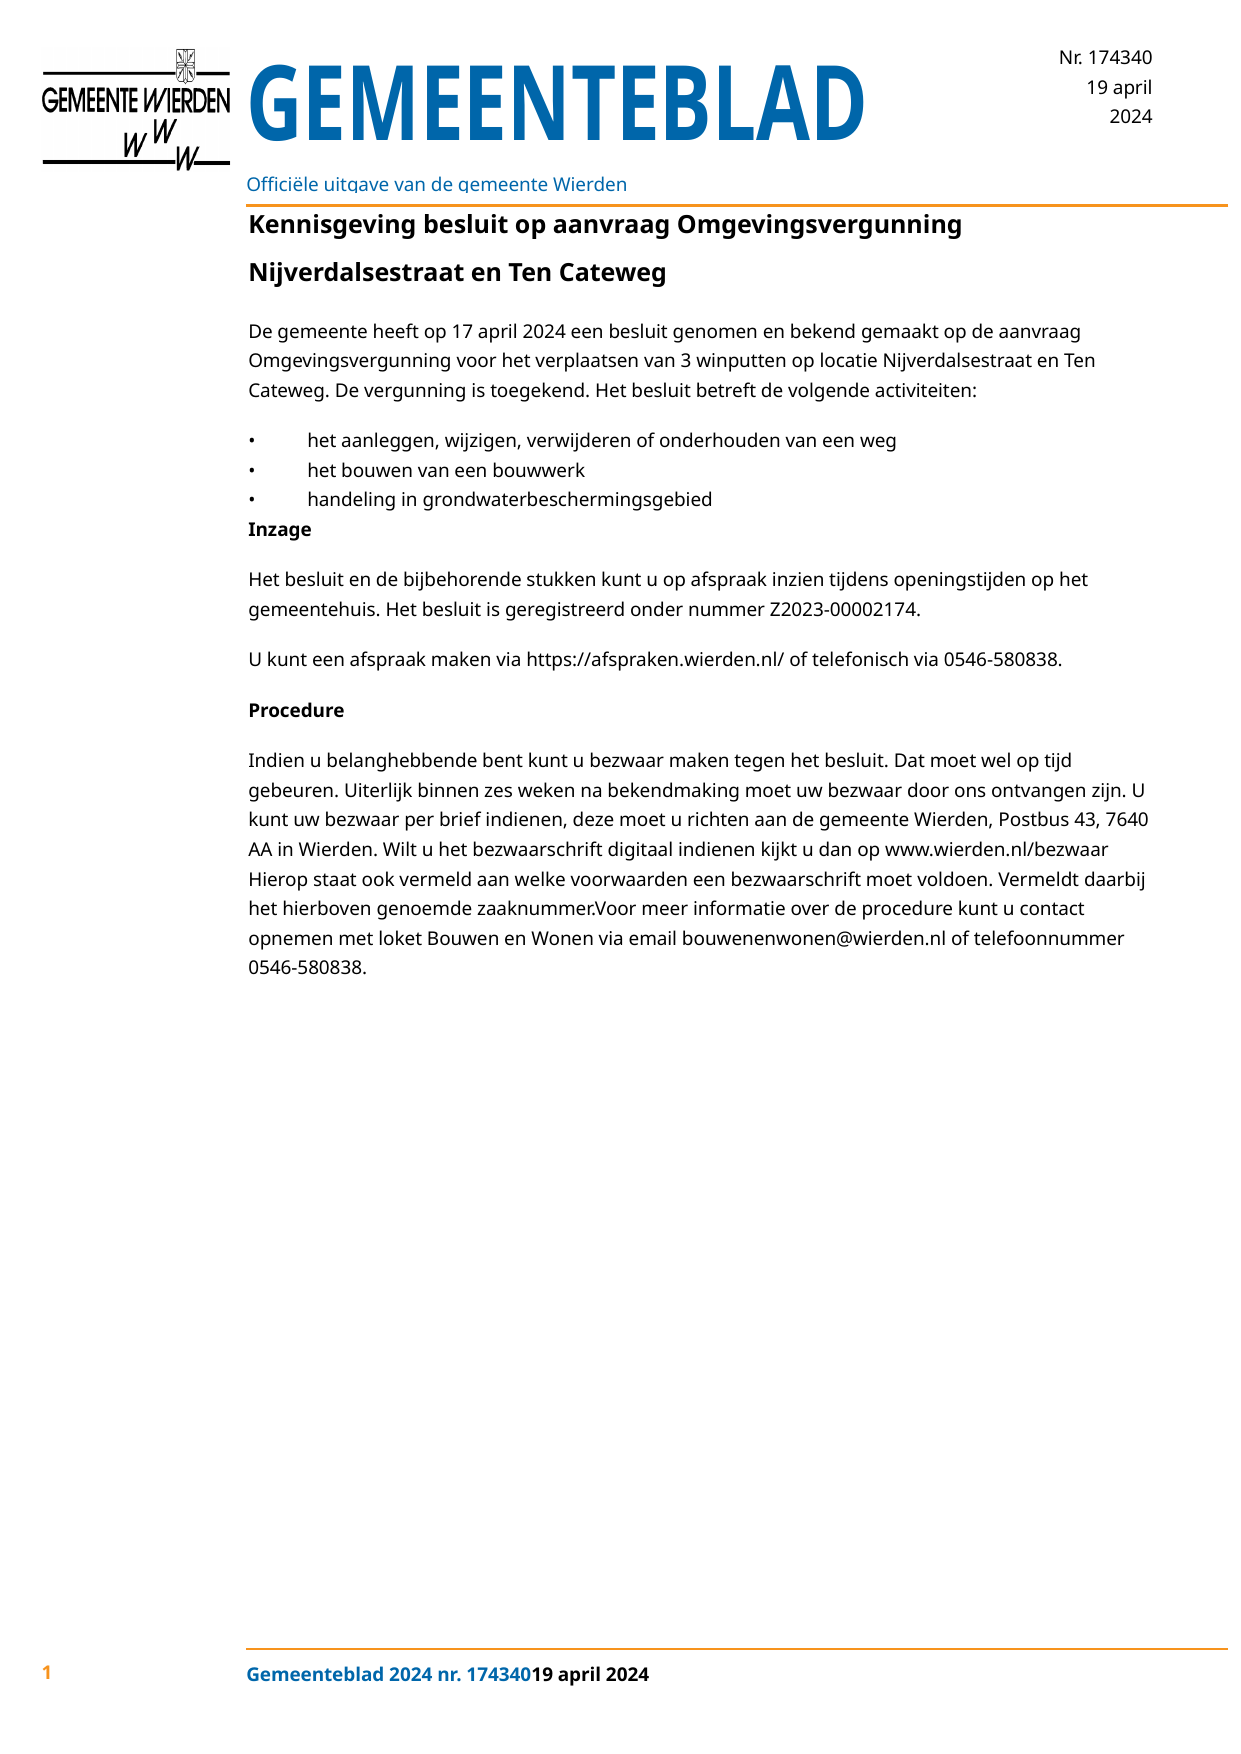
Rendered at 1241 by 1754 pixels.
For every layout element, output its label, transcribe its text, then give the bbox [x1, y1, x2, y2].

text Procedure [248, 697, 1152, 723]
text Inzage [248, 516, 1152, 542]
list het aanleggen, wijzigen, verwijderen of onderhouden van een weg [248, 427, 1152, 453]
text Het besluit en de bijbehorende stukken kunt u op afspraak inzien tijdens openingstijden op het gemeentehuis. Het besluit is geregistreerd onder nummer Z2023-00002174. [248, 567, 1152, 622]
text U kunt een afspraak maken via https://afspraken.wierden.nl/ of telefonisch via 0546-580838. [248, 647, 1152, 672]
list het bouwen van een bouwwerk [248, 457, 1152, 483]
picture [41, 47, 231, 172]
list handeling in grondwaterbeschermingsgebied [248, 487, 1152, 512]
text De gemeente heeft op 17 april 2024 een besluit genomen en bekend gemaakt op de aanvraag Omgevingsvergunning voor het verplaatsen van 3 winputten op locatie Nijverdalsestraat en Ten Cateweg. De vergunning is toegekend. Het besluit betreft de volgende activiteiten: [248, 318, 1152, 403]
text Indien u belanghebbende bent kunt u bezwaar maken tegen het besluit. Dat moet wel op tijd gebeuren. Uiterlijk binnen zes weken na bekendmaking moet uw bezwaar door ons ontvangen zijn. U kunt uw bezwaar per brief indienen, deze moet u richten aan de gemeente Wierden, Postbus 43, 7640 AA in Wierden. Wilt u het bezwaarschrift digitaal indienen kijkt u dan op www.wierden.nl/bezwaar Hierop staat ook vermeld aan welke voorwaarden een bezwaarschrift moet voldoen. Vermeldt daarbij het hierboven genoemde zaaknummer.Voor meer informatie over de procedure kunt u contact opnemen met loket Bouwen en Wonen via email bouwenenwonen@wierden.nl of telefoonnummer 0546-580838. [248, 747, 1152, 980]
text Kennisgeving besluit op aanvraag Omgevingsvergunning Nijverdalsestraat en Ten Cateweg [248, 207, 1152, 288]
